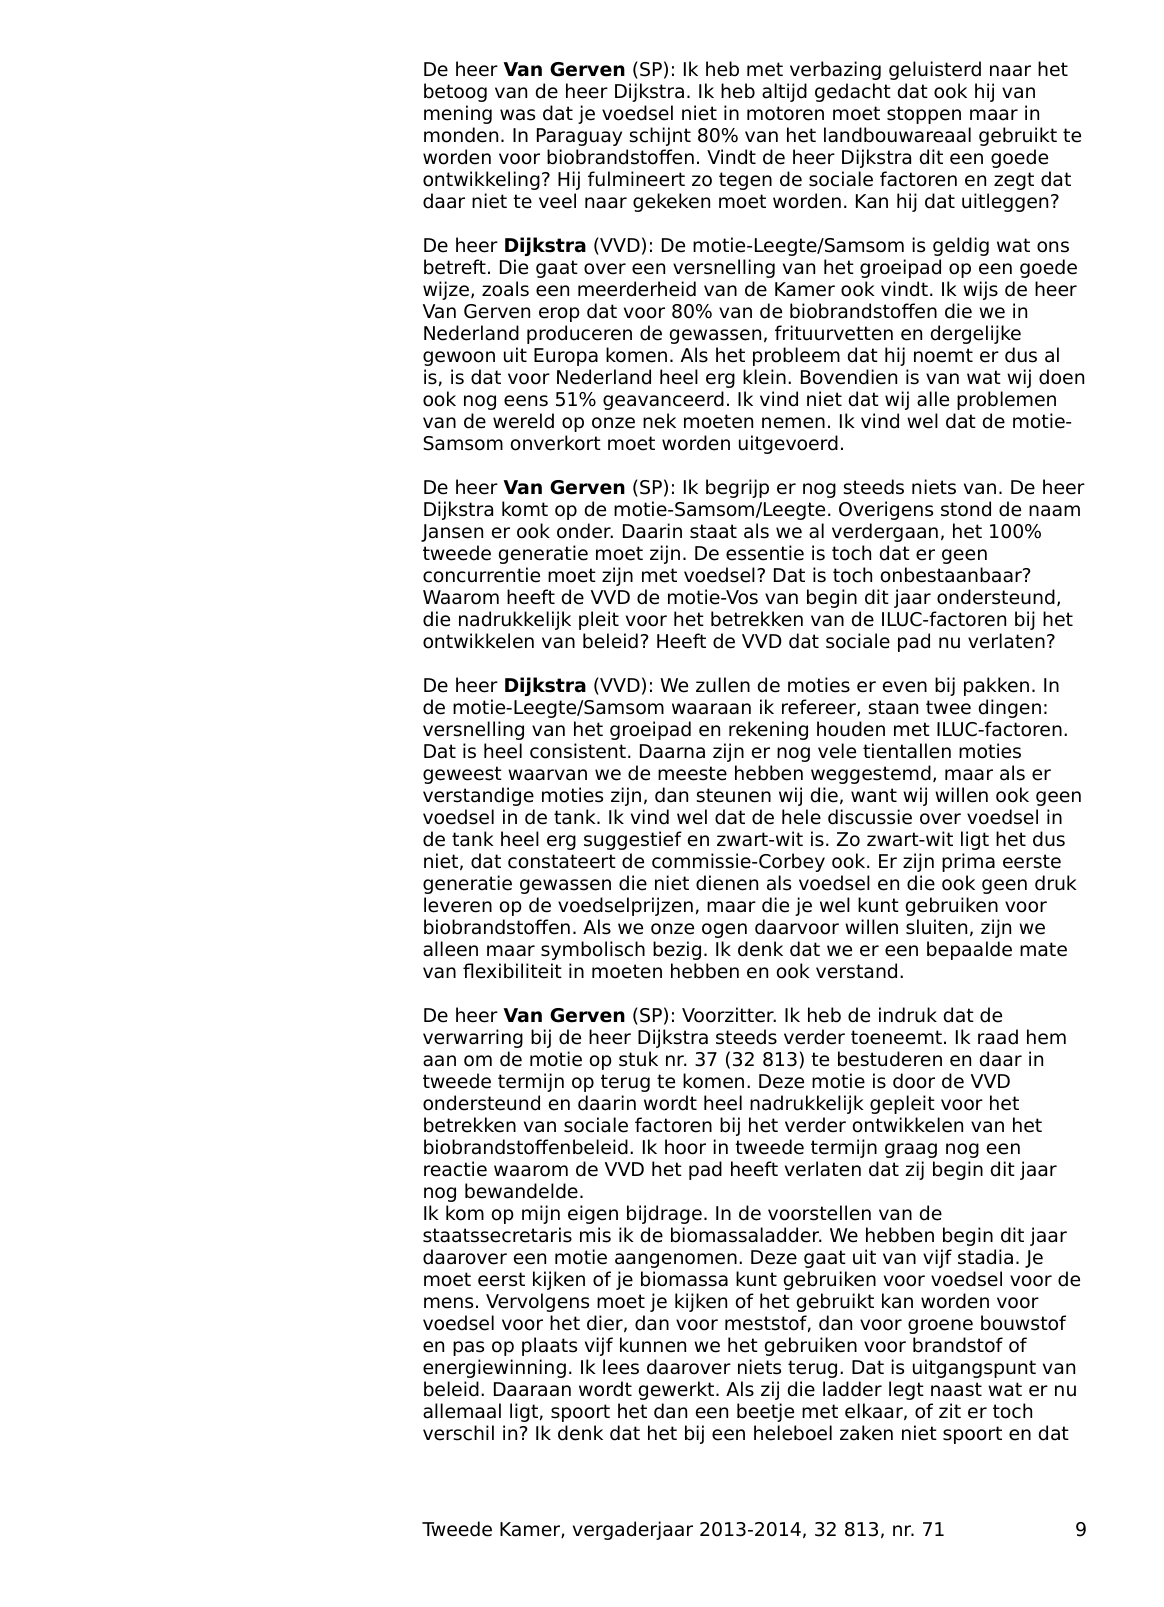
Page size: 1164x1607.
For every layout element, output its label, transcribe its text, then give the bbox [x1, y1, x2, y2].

text De heer Dijkstra (VVD): De motie-Leegte/Samsom is geldig wat ons betreft. Die gaat over een versnelling van het groeipad op een goede wijze, zoals een meerderheid van de Kamer ook vindt. Ik wijs de heer Van Gerven erop dat voor 80% van de biobrandstoffen die we in Nederland produceren de gewassen, frituurvetten en dergelijke gewoon uit Europa komen. Als het probleem dat hij noemt er dus al is, is dat voor Nederland heel erg klein. Bovendien is van wat wij doen ook nog eens 51% geavanceerd. Ik vind niet dat wij alle problemen van de wereld op onze nek moeten nemen. Ik vind wel dat de motie-Samsom onverkort moet worden uitgevoerd. [422, 235, 1087, 455]
text De heer Van Gerven (SP): Voorzitter. Ik heb de indruk dat de verwarring bij de heer Dijkstra steeds verder toeneemt. Ik raad hem aan om de motie op stuk nr. 37 (32 813) te bestuderen en daar in tweede termijn op terug te komen. Deze motie is door de VVD ondersteund en daarin wordt heel nadrukkelijk gepleit voor het betrekken van sociale factoren bij het verder ontwikkelen van het biobrandstoffenbeleid. Ik hoor in tweede termijn graag nog een reactie waarom de VVD het pad heeft verlaten dat zij begin dit jaar nog bewandelde. [422, 1005, 1087, 1203]
text Ik kom op mijn eigen bijdrage. In de voorstellen van de staatssecretaris mis ik de biomassaladder. We hebben begin dit jaar daarover een motie aangenomen. Deze gaat uit van vijf stadia. Je moet eerst kijken of je biomassa kunt gebruiken voor voedsel voor de mens. Vervolgens moet je kijken of het gebruikt kan worden voor voedsel voor het dier, dan voor meststof, dan voor groene bouwstof en pas op plaats vijf kunnen we het gebruiken voor brandstof of energiewinning. Ik lees daarover niets terug. Dat is uitgangspunt van beleid. Daaraan wordt gewerkt. Als zij die ladder legt naast wat er nu allemaal ligt, spoort het dan een beetje met elkaar, of zit er toch verschil in? Ik denk dat het bij een heleboel zaken niet spoort en dat [422, 1203, 1087, 1444]
text De heer Van Gerven (SP): Ik begrijp er nog steeds niets van. De heer Dijkstra komt op de motie-Samsom/Leegte. Overigens stond de naam Jansen er ook onder. Daarin staat als we al verdergaan, het 100% tweede generatie moet zijn. De essentie is toch dat er geen concurrentie moet zijn met voedsel? Dat is toch onbestaanbaar? Waarom heeft de VVD de motie-Vos van begin dit jaar ondersteund, die nadrukkelijk pleit voor het betrekken van de ILUC-factoren bij het ontwikkelen van beleid? Heeft de VVD dat sociale pad nu verlaten? [422, 477, 1087, 653]
text De heer Dijkstra (VVD): We zullen de moties er even bij pakken. In de motie-Leegte/Samsom waaraan ik refereer, staan twee dingen: versnelling van het groeipad en rekening houden met ILUC-factoren. Dat is heel consistent. Daarna zijn er nog vele tientallen moties geweest waarvan we de meeste hebben weggestemd, maar als er verstandige moties zijn, dan steunen wij die, want wij willen ook geen voedsel in de tank. Ik vind wel dat de hele discussie over voedsel in de tank heel erg suggestief en zwart-wit is. Zo zwart-wit ligt het dus niet, dat constateert de commissie-Corbey ook. Er zijn prima eerste generatie gewassen die niet dienen als voedsel en die ook geen druk leveren op de voedselprijzen, maar die je wel kunt gebruiken voor biobrandstoffen. Als we onze ogen daarvoor willen sluiten, zijn we alleen maar symbolisch bezig. Ik denk dat we er een bepaalde mate van flexibiliteit in moeten hebben en ook verstand. [422, 675, 1087, 983]
text De heer Van Gerven (SP): Ik heb met verbazing geluisterd naar het betoog van de heer Dijkstra. Ik heb altijd gedacht dat ook hij van mening was dat je voedsel niet in motoren moet stoppen maar in monden. In Paraguay schijnt 80% van het landbouwareaal gebruikt te worden voor biobrandstoffen. Vindt de heer Dijkstra dit een goede ontwikkeling? Hij fulmineert zo tegen de sociale factoren en zegt dat daar niet te veel naar gekeken moet worden. Kan hij dat uitleggen? [422, 59, 1087, 213]
